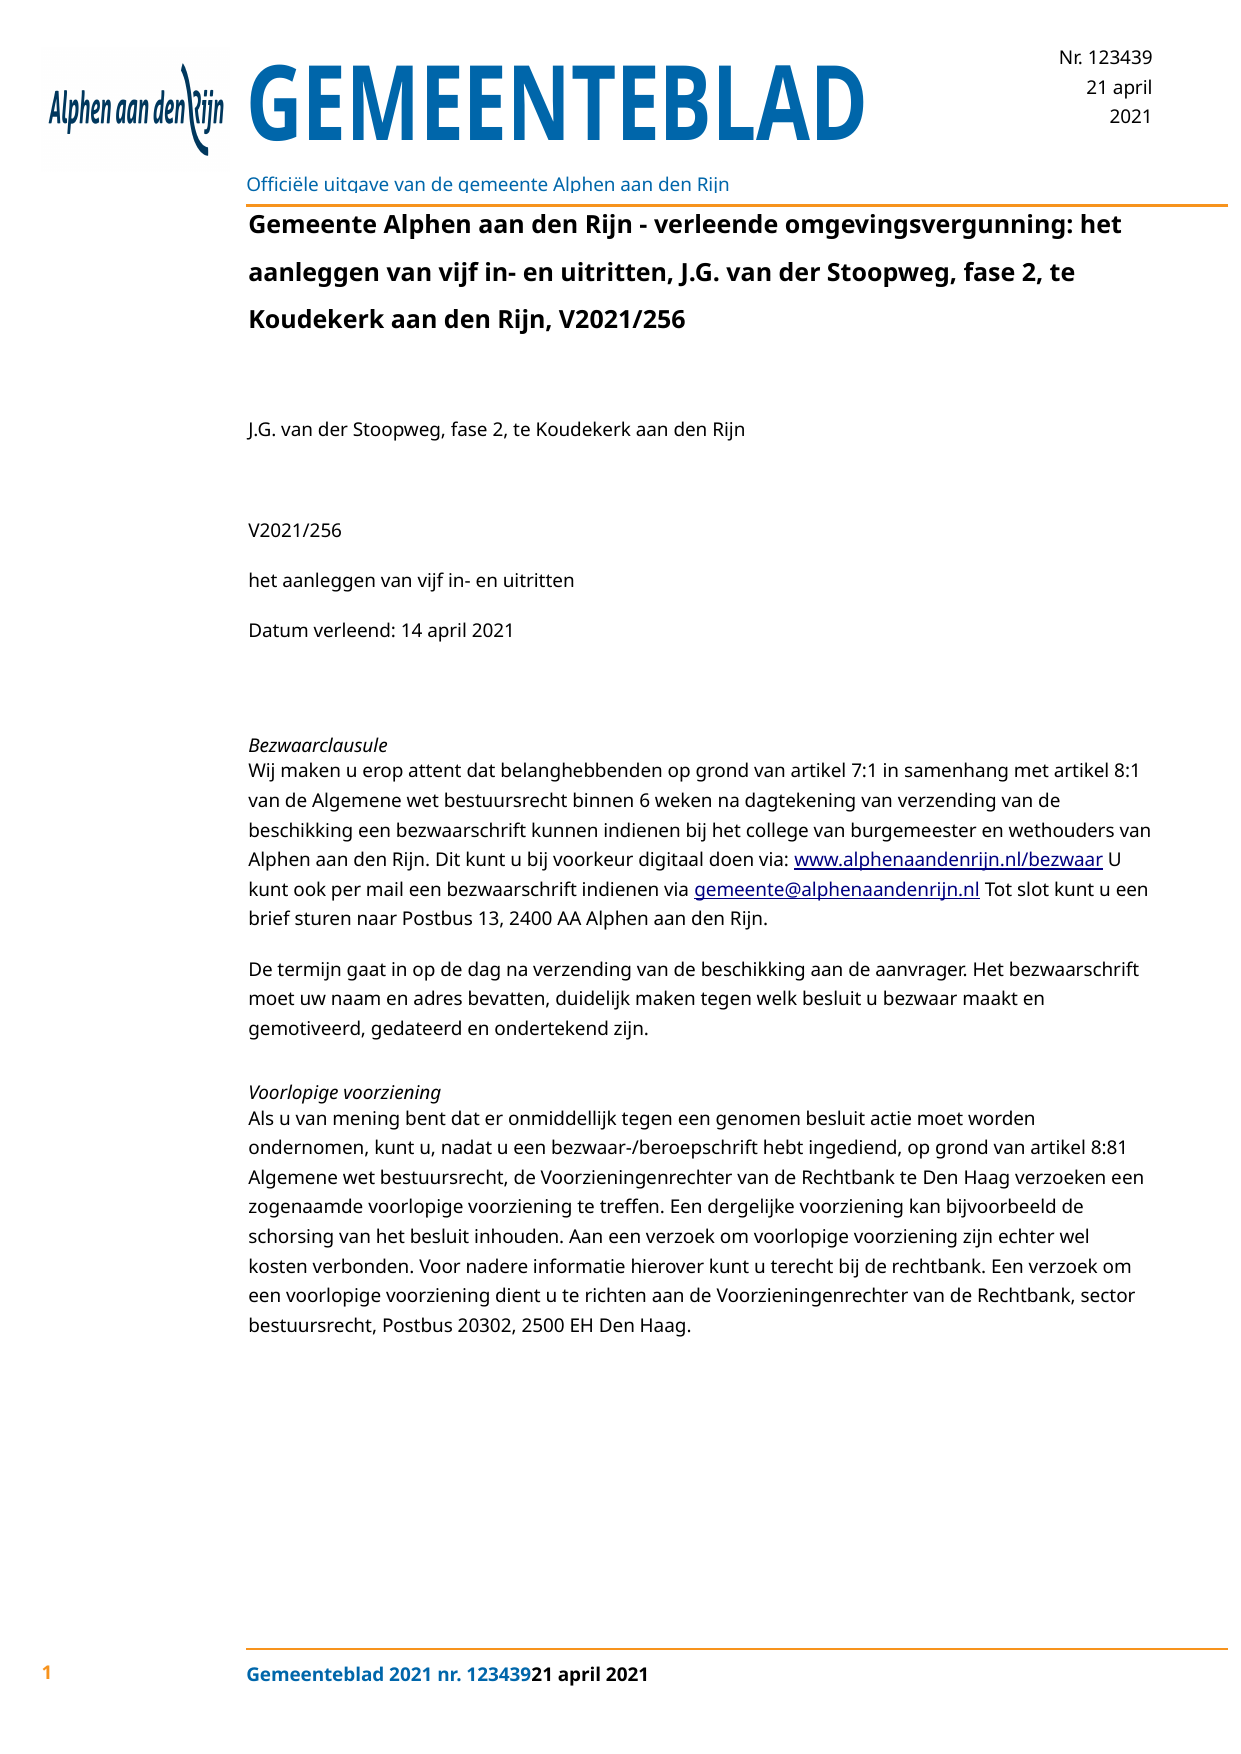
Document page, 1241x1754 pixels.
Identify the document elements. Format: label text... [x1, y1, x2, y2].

text Bezwaarclausule [248, 732, 1152, 758]
text Gemeente Alphen aan den Rijn - verleende omgevingsvergunning: het aanleggen van vijf in- en uitritten, J.G. van der Stoopweg, fase 2, te Koudekerk aan den Rijn, V2021/256 [248, 207, 1152, 336]
text De termijn gaat in op de dag na verzending van de beschikking aan de aanvrager. Het bezwaarschrift moet uw naam en adres bevatten, duidelijk maken tegen welk besluit u bezwaar maakt en gemotiveerd, gedateerd en ondertekend zijn. [248, 956, 1152, 1041]
text Als u van mening bent dat er onmiddellijk tegen een genomen besluit actie moet worden ondernomen, kunt u, nadat u een bezwaar-/beroepschrift hebt ingediend, op grond van artikel 8:81 Algemene wet bestuursrecht, de Voorzieningenrechter van de Rechtbank te Den Haag verzoeken een zogenaamde voorlopige voorziening te treffen. Een dergelijke voorziening kan bijvoorbeeld de schorsing van het besluit inhouden. Aan een verzoek om voorlopige voorziening zijn echter wel kosten verbonden. Voor nadere informatie hierover kunt u terecht bij de rechtbank. Een verzoek om een voorlopige voorziening dient u te richten aan de Voorzieningenrechter van de Rechtbank, sector bestuursrecht, Postbus 20302, 2500 EH Den Haag. [248, 1105, 1152, 1338]
text Wij maken u erop attent dat belanghebbenden op grond van artikel 7:1 in samenhang met artikel 8:1 van de Algemene wet bestuursrecht binnen 6 weken na dagtekening van verzending van de beschikking een bezwaarschrift kunnen indienen bij het college van burgemeester en wethouders van Alphen aan den Rijn. Dit kunt u bij voorkeur digitaal doen via: www.alphenaandenrijn.nl/bezwaar U kunt ook per mail een bezwaarschrift indienen via gemeente@alphenaandenrijn.nl Tot slot kunt u een brief sturen naar Postbus 13, 2400 AA Alphen aan den Rijn. [248, 758, 1152, 931]
text J.G. van der Stoopweg, fase 2, te Koudekerk aan den Rijn [248, 416, 1152, 442]
picture [41, 47, 231, 172]
text V2021/256 [248, 517, 1152, 542]
text Datum verleend: 14 april 2021 [248, 618, 1152, 643]
text Voorlopige voorziening [248, 1079, 1152, 1105]
text het aanleggen van vijf in- en uitritten [248, 567, 1152, 593]
